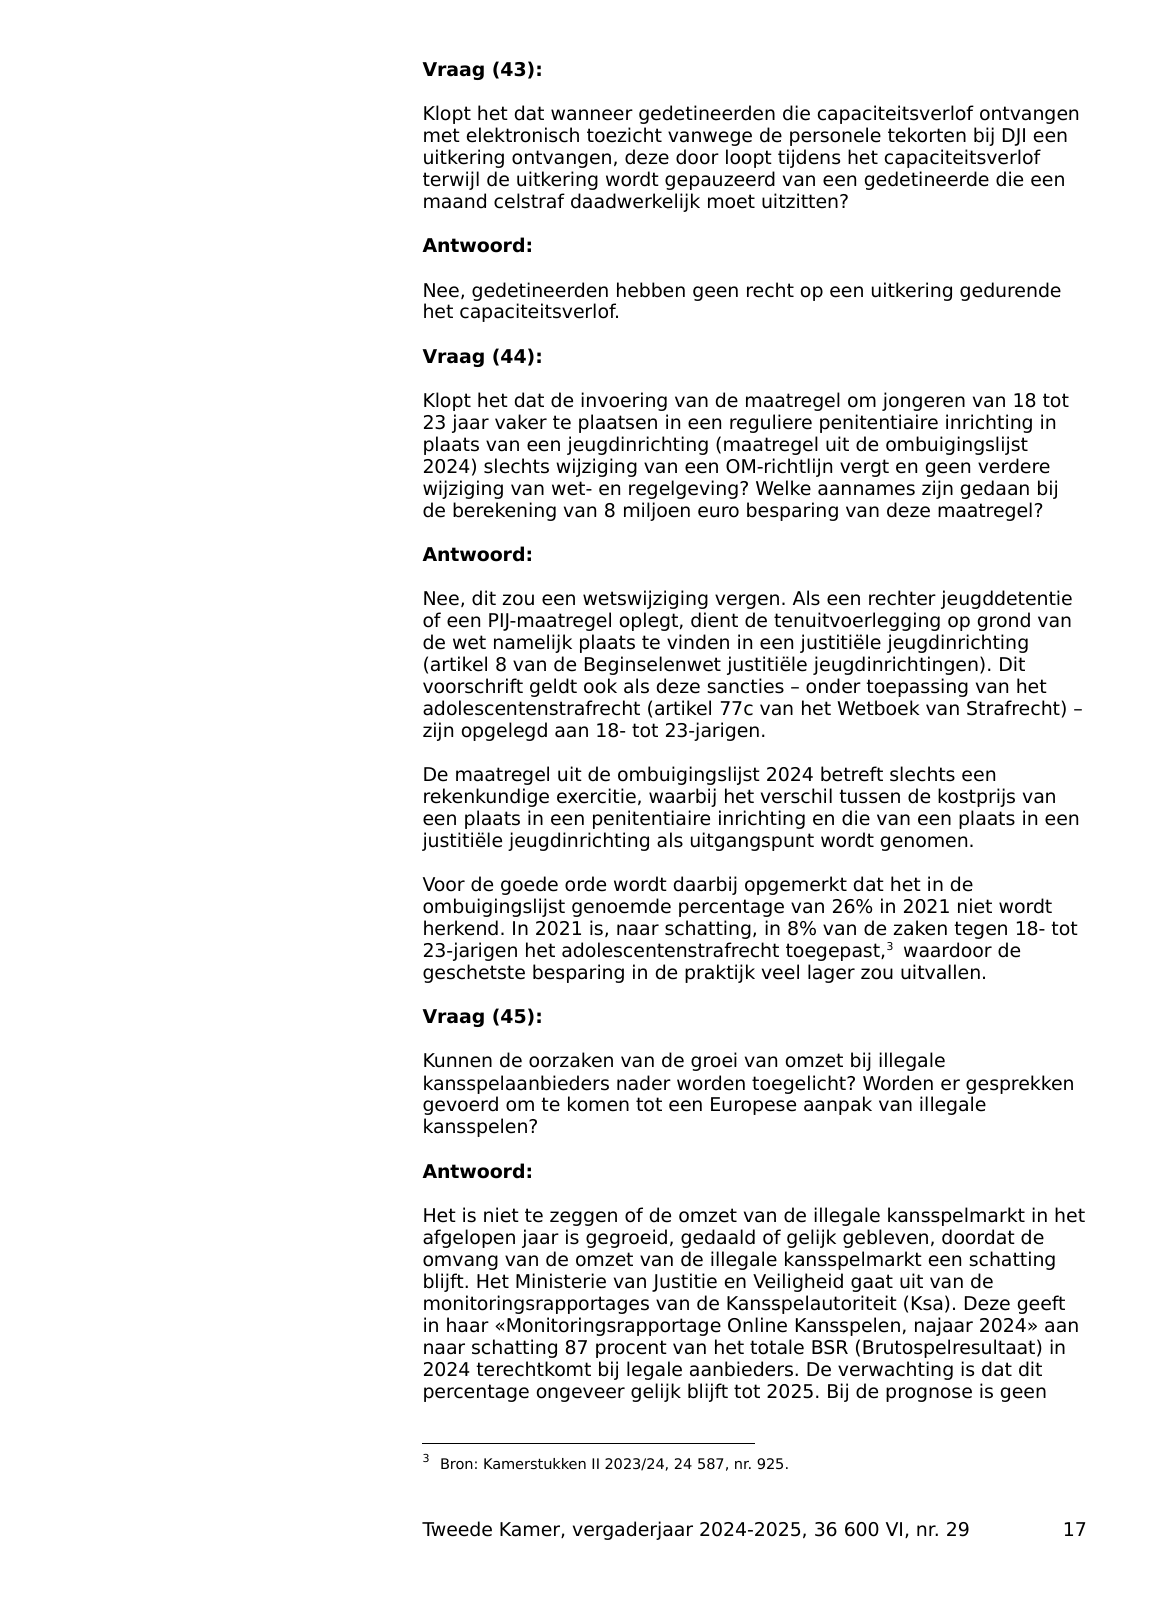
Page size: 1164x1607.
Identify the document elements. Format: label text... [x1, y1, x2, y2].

text Het is niet te zeggen of de omzet van de illegale kansspelmarkt in het afgelopen jaar is gegroeid, gedaald of gelijk gebleven, doordat de omvang van de omzet van de illegale kansspelmarkt een schatting blijft. Het Ministerie van Justitie en Veiligheid gaat uit van de monitoringsrapportages van de Kansspelautoriteit (Ksa). Deze geeft in haar «Monitoringsrapportage Online Kansspelen, najaar 2024» aan naar schatting 87 procent van het totale BSR (Brutospelresultaat) in 2024 terechtkomt bij legale aanbieders. De verwachting is dat dit percentage ongeveer gelijk blijft tot 2025. Bij de prognose is geen [422, 1205, 1087, 1402]
text Klopt het dat de invoering van de maatregel om jongeren van 18 tot 23 jaar vaker te plaatsen in een reguliere penitentiaire inrichting in plaats van een jeugdinrichting (maatregel uit de ombuigingslijst 2024) slechts wijziging van een OM-richtlijn vergt en geen verdere wijziging van wet- en regelgeving? Welke aannames zijn gedaan bij de berekening van 8 miljoen euro besparing van deze maatregel? [422, 390, 1087, 522]
text Voor de goede orde wordt daarbij opgemerkt dat het in de ombuigingslijst genoemde percentage van 26% in 2021 niet wordt herkend. In 2021 is, naar schatting, in 8% van de zaken tegen 18- tot 23-jarigen het adolescentenstrafrecht toegepast, waardoor de geschetste besparing in de praktijk veel lager zou uitvallen. [422, 874, 1087, 984]
subtitle Vraag (43): [422, 59, 1087, 81]
text Bron: Kamerstukken II 2023/24, 24 587, nr. 925. [422, 1452, 1087, 1474]
text Nee, gedetineerden hebben geen recht op een uitkering gedurende het capaciteitsverlof. [422, 279, 1087, 323]
subtitle Antwoord: [422, 235, 1087, 257]
text Kunnen de oorzaken van de groei van omzet bij illegale kansspelaanbieders nader worden toegelicht? Worden er gesprekken gevoerd om te komen tot een Europese aanpak van illegale kansspelen? [422, 1050, 1087, 1138]
subtitle Antwoord: [422, 1161, 1087, 1182]
subtitle Vraag (45): [422, 1006, 1087, 1028]
subtitle Antwoord: [422, 544, 1087, 566]
text Klopt het dat wanneer gedetineerden die capaciteitsverlof ontvangen met elektronisch toezicht vanwege de personele tekorten bij DJI een uitkering ontvangen, deze door loopt tijdens het capaciteitsverlof terwijl de uitkering wordt gepauzeerd van een gedetineerde die een maand celstraf daadwerkelijk moet uitzitten? [422, 103, 1087, 213]
text De maatregel uit de ombuigingslijst 2024 betreft slechts een rekenkundige exercitie, waarbij het verschil tussen de kostprijs van een plaats in een penitentiaire inrichting en die van een plaats in een justitiële jeugdinrichting als uitgangspunt wordt genomen. [422, 764, 1087, 852]
subtitle Vraag (44): [422, 346, 1087, 368]
text Nee, dit zou een wetswijziging vergen. Als een rechter jeugddetentie of een PIJ-maatregel oplegt, dient de tenuitvoerlegging op grond van de wet namelijk plaats te vinden in een justitiële jeugdinrichting (artikel 8 van de Beginselenwet justitiële jeugdinrichtingen). Dit voorschrift geldt ook als deze sancties – onder toepassing van het adolescentenstrafrecht (artikel 77c van het Wetboek van Strafrecht) – zijn opgelegd aan 18- tot 23-jarigen. [422, 588, 1087, 742]
